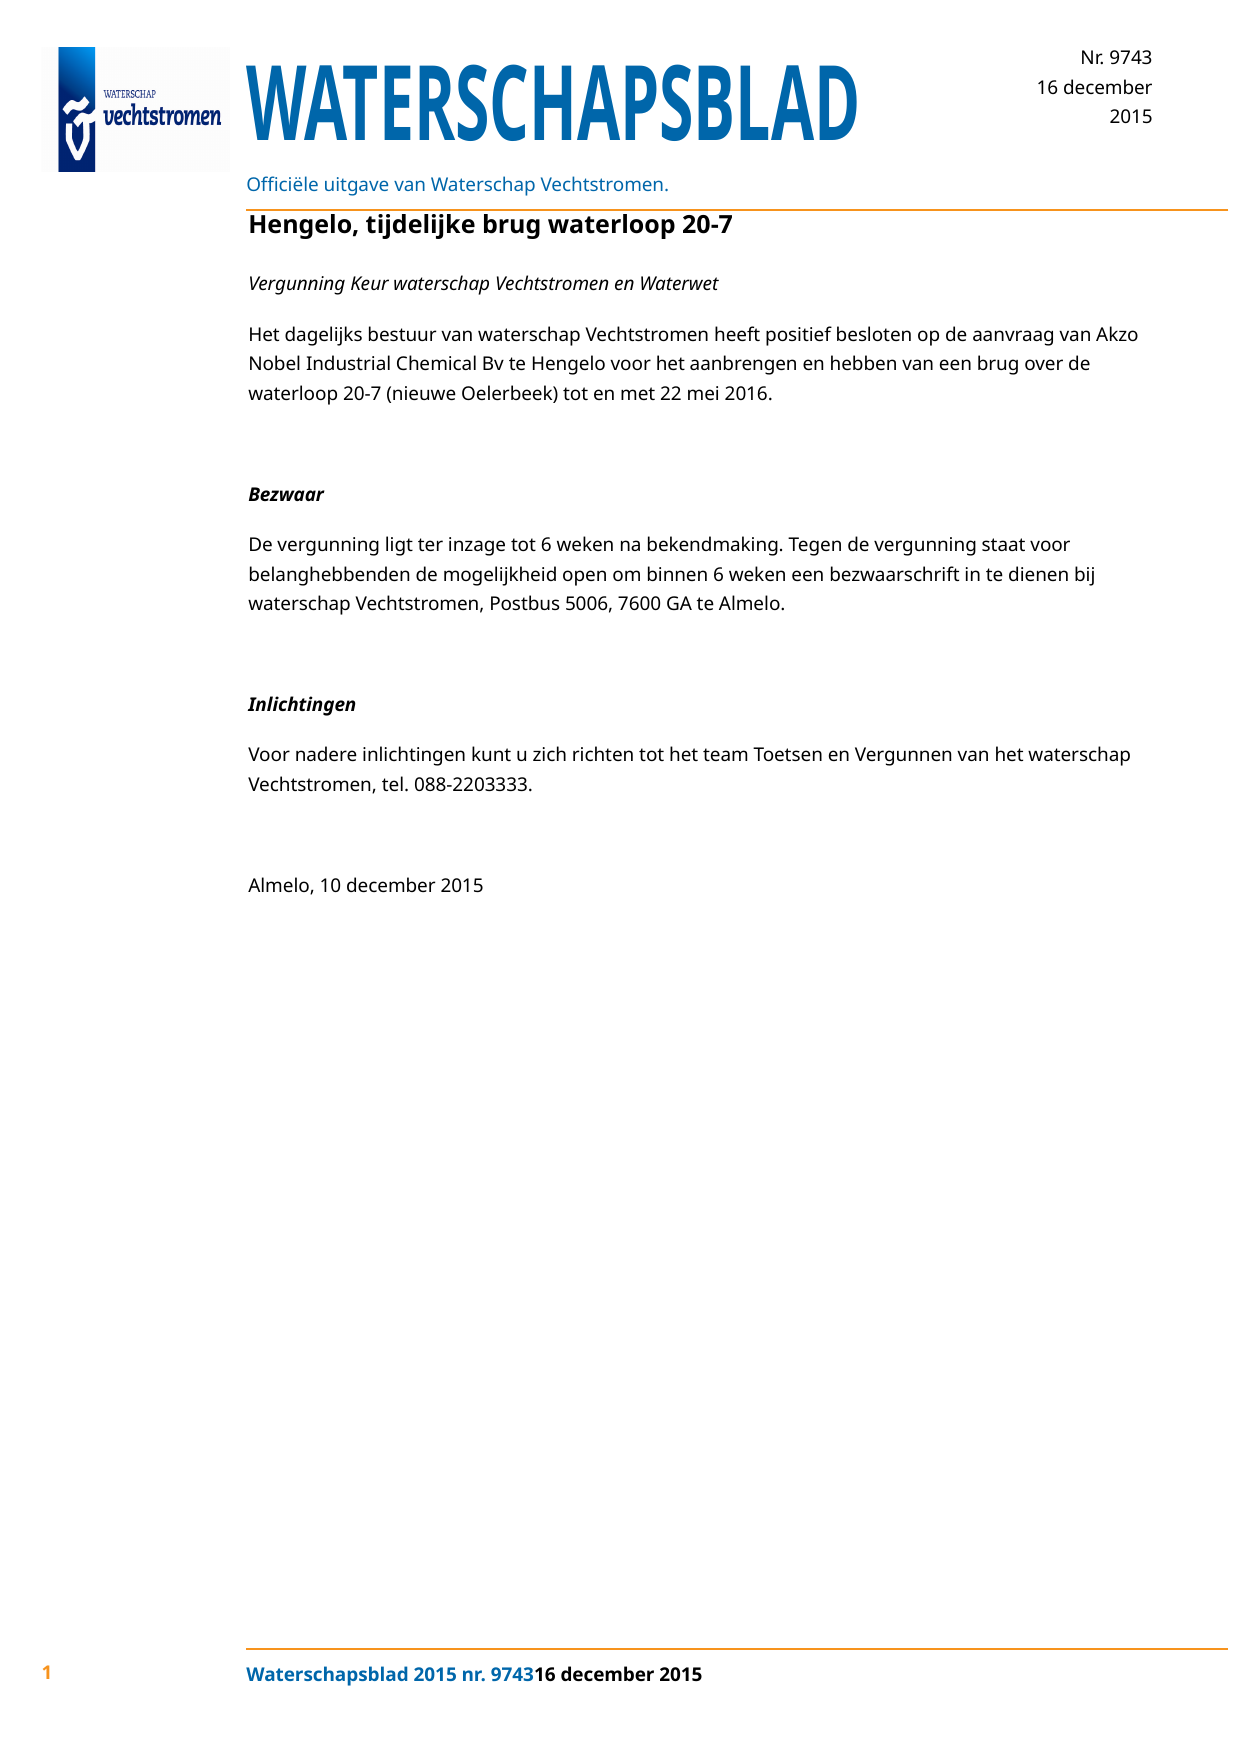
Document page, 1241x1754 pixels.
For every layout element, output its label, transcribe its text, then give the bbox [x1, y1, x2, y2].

text Inlichtingen [248, 691, 1152, 717]
picture [41, 47, 231, 172]
text De vergunning ligt ter inzage tot 6 weken na bekendmaking. Tegen de vergunning staat voor belanghebbenden de mogelijkheid open om binnen 6 weken een bezwaarschrift in te dienen bij waterschap Vechtstromen, Postbus 5006, 7600 GA te Almelo. [248, 531, 1152, 616]
text Vergunning Keur waterschap Vechtstromen en Waterwet [248, 270, 1152, 296]
text Het dagelijks bestuur van waterschap Vechtstromen heeft positief besloten op de aanvraag van Akzo Nobel Industrial Chemical Bv te Hengelo voor het aanbrengen en hebben van een brug over de waterloop 20-7 (nieuwe Oelerbeek) tot en met 22 mei 2016. [248, 321, 1152, 406]
text Almelo, 10 december 2015 [248, 872, 1152, 898]
text Voor nadere inlichtingen kunt u zich richten tot het team Toetsen en Vergunnen van het waterschap Vechtstromen, tel. 088-2203333. [248, 742, 1152, 797]
text Hengelo, tijdelijke brug waterloop 20-7 [248, 211, 1152, 241]
text Bezwaar [248, 481, 1152, 506]
